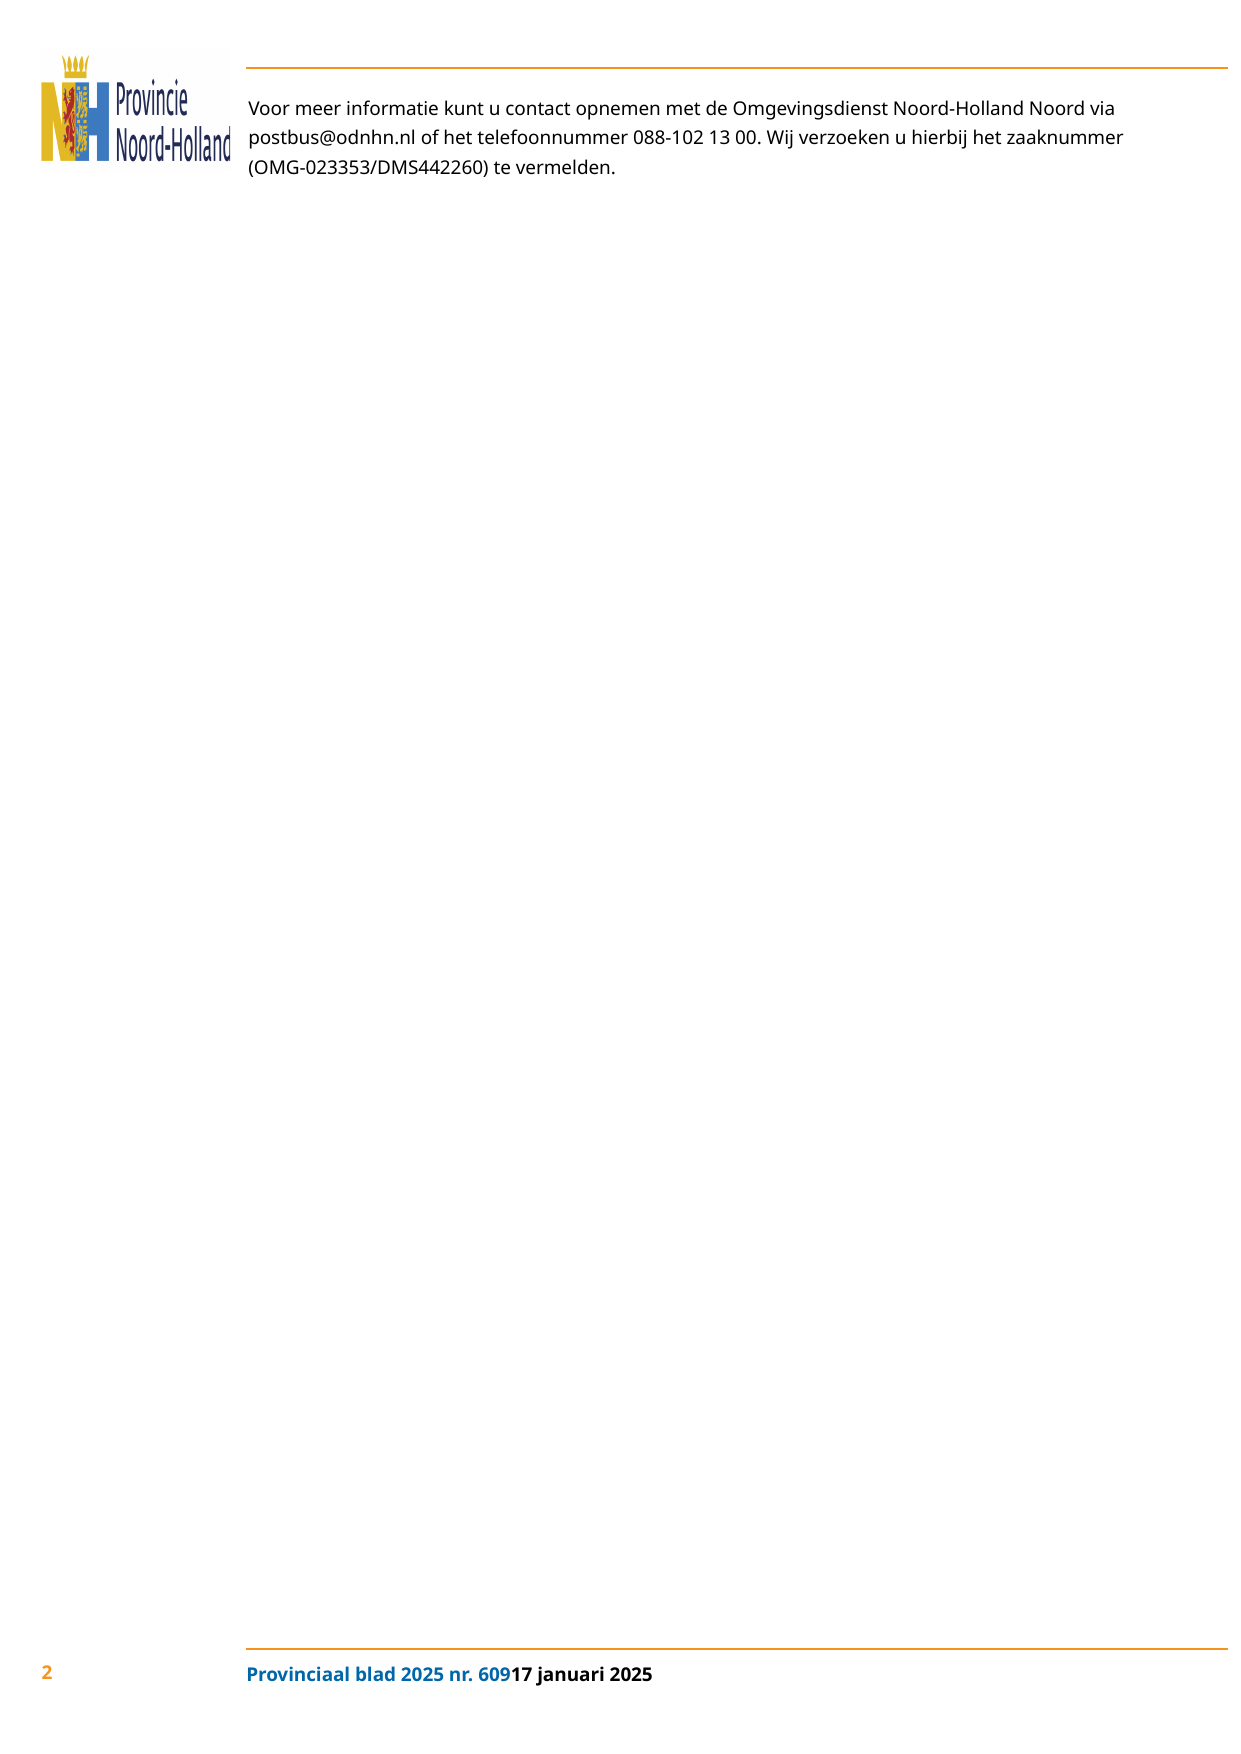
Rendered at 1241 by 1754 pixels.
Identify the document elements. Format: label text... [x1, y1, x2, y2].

picture [41, 47, 231, 172]
text Voor meer informatie kunt u contact opnemen met de Omgevingsdienst Noord-Holland Noord via postbus@odnhn.nl of het telefoonnummer 088-102 13 00. Wij verzoeken u hierbij het zaaknummer (OMG-023353/DMS442260) te vermelden. [248, 95, 1152, 180]
